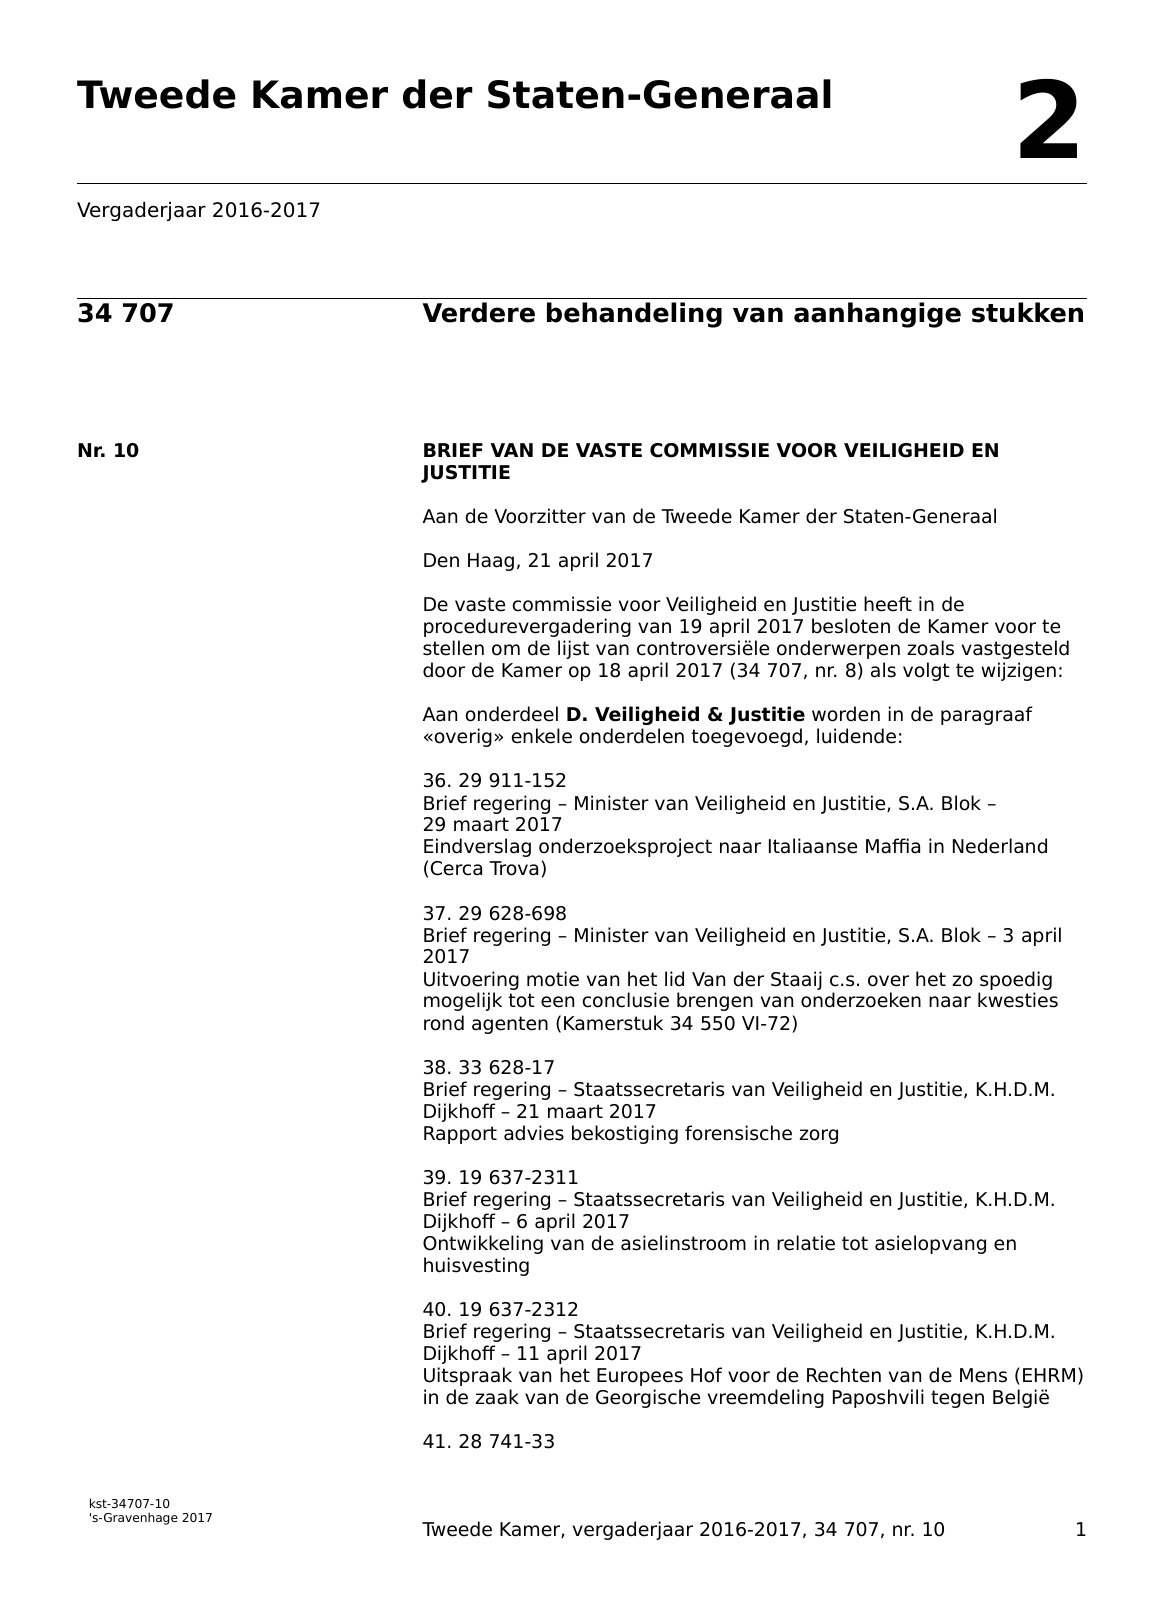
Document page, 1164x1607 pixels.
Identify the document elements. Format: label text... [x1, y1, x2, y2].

table_header 2 [886, 59, 1087, 183]
text kst-34707-10 [88, 1497, 323, 1511]
text Uitspraak van het Europees Hof voor de Rechten van de Mens (EHRM) in de zaak van de Georgische vreemdeling Paposhvili tegen België [422, 1365, 1087, 1409]
text Rapport advies bekostiging forensische zorg [422, 1122, 1087, 1144]
text Brief regering – Staatssecretaris van Veiligheid en Justitie, K.H.D.M. Dijkhoff – 6 april 2017 [422, 1189, 1087, 1233]
text 40. 19 637-2312 [422, 1299, 1087, 1321]
text Aan onderdeel D. Veiligheid & Justitie worden in de paragraaf «overig» enkele onderdelen toegevoegd, luidende: [422, 704, 1087, 748]
text 's-Gravenhage 2017 [88, 1511, 323, 1525]
table_cell Vergaderjaar 2016-2017 [77, 184, 1087, 298]
text 37. 29 628-698 [422, 902, 1087, 924]
text Brief regering – Minister van Veiligheid en Justitie, S.A. Blok – 3 april 2017 [422, 924, 1087, 968]
text Brief regering – Staatssecretaris van Veiligheid en Justitie, K.H.D.M. Dijkhoff – 21 maart 2017 [422, 1078, 1087, 1122]
text 38. 33 628-17 [422, 1057, 1087, 1078]
text 36. 29 911-152 [422, 770, 1087, 792]
text 39. 19 637-2311 [422, 1167, 1087, 1189]
text Aan de Voorzitter van de Tweede Kamer der Staten-Generaal [422, 506, 1087, 528]
text De vaste commissie voor Veiligheid en Justitie heeft in de procedurevergadering van 19 april 2017 besloten de Kamer voor te stellen om de lijst van controversiële onderwerpen zoals vastgesteld door de Kamer op 18 april 2017 (34 707, nr. 8) als volgt te wijzigen: [422, 594, 1087, 682]
text Brief regering – Minister van Veiligheid en Justitie, S.A. Blok – 29 maart 2017 [422, 792, 1087, 836]
text Uitvoering motie van het lid Van der Staaij c.s. over het zo spoedig mogelijk tot een conclusie brengen van onderzoeken naar kwesties rond agenten (Kamerstuk 34 550 VI-72) [422, 968, 1087, 1034]
text Eindverslag onderzoeksproject naar Italiaanse Maffia in Nederland (Cerca Trova) [422, 836, 1087, 880]
table_header Tweede Kamer der Staten-Generaal [77, 59, 886, 183]
text Brief regering – Staatssecretaris van Veiligheid en Justitie, K.H.D.M. Dijkhoff – 11 april 2017 [422, 1321, 1087, 1365]
subtitle 34 707 Verdere behandeling van aanhangige stukken [77, 299, 1087, 329]
text 41. 28 741-33 [422, 1431, 1087, 1453]
subtitle Nr. 10 BRIEF VAN DE VASTE COMMISSIE VOOR VEILIGHEID EN JUSTITIE [77, 440, 1087, 484]
text Ontwikkeling van de asielinstroom in relatie tot asielopvang en huisvesting [422, 1233, 1087, 1277]
text Den Haag, 21 april 2017 [422, 550, 1087, 572]
